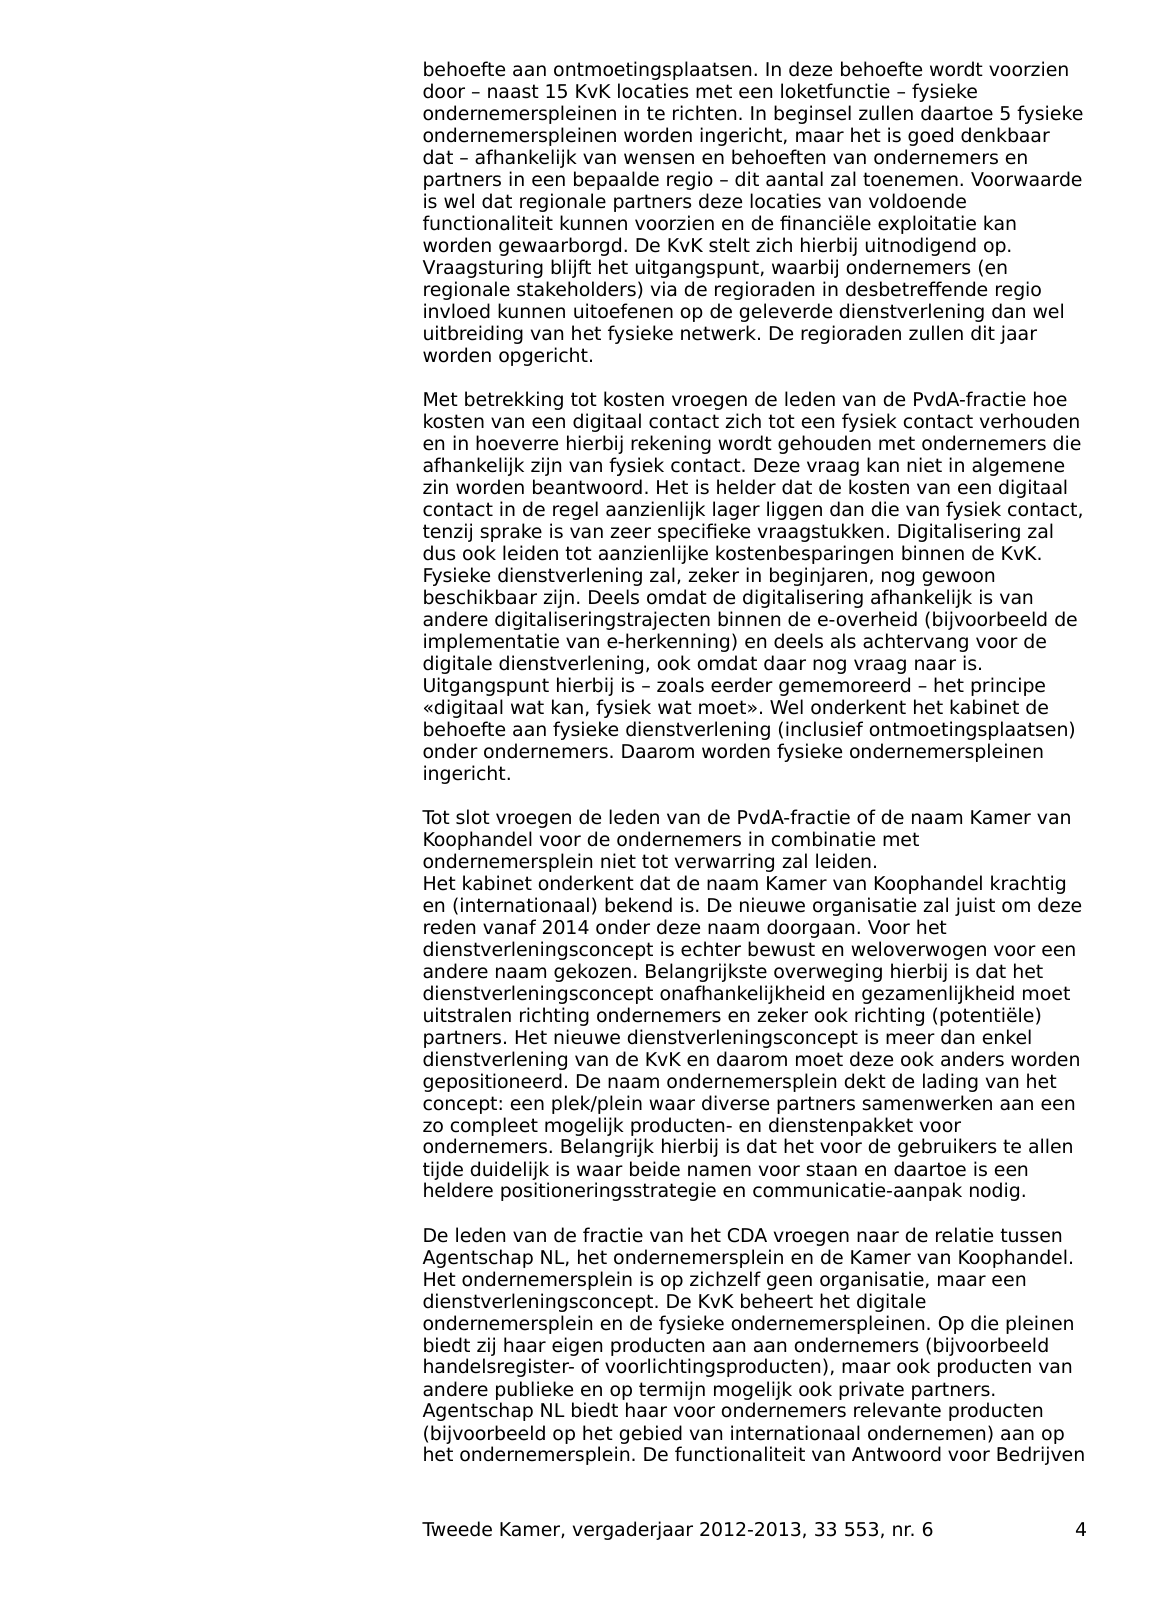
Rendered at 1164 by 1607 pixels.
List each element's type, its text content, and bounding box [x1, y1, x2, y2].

text Tot slot vroegen de leden van de PvdA-fractie of de naam Kamer van Koophandel voor de ondernemers in combinatie met ondernemersplein niet tot verwarring zal leiden. [422, 807, 1087, 873]
text Met betrekking tot kosten vroegen de leden van de PvdA-fractie hoe kosten van een digitaal contact zich tot een fysiek contact verhouden en in hoeverre hierbij rekening wordt gehouden met ondernemers die afhankelijk zijn van fysiek contact. Deze vraag kan niet in algemene zin worden beantwoord. Het is helder dat de kosten van een digitaal contact in de regel aanzienlijk lager liggen dan die van fysiek contact, tenzij sprake is van zeer specifieke vraagstukken. Digitalisering zal dus ook leiden tot aanzienlijke kostenbesparingen binnen de KvK. Fysieke dienstverlening zal, zeker in beginjaren, nog gewoon beschikbaar zijn. Deels omdat de digitalisering afhankelijk is van andere digitaliseringstrajecten binnen de e-overheid (bijvoorbeeld de implementatie van e-herkenning) en deels als achtervang voor de digitale dienstverlening, ook omdat daar nog vraag naar is. Uitgangspunt hierbij is – zoals eerder gememoreerd – het principe «digitaal wat kan, fysiek wat moet». Wel onderkent het kabinet de behoefte aan fysieke dienstverlening (inclusief ontmoetingsplaatsen) onder ondernemers. Daarom worden fysieke ondernemerspleinen ingericht. [422, 389, 1087, 784]
text behoefte aan ontmoetingsplaatsen. In deze behoefte wordt voorzien door – naast 15 KvK locaties met een loketfunctie – fysieke ondernemerspleinen in te richten. In beginsel zullen daartoe 5 fysieke ondernemerspleinen worden ingericht, maar het is goed denkbaar dat – afhankelijk van wensen en behoeften van ondernemers en partners in een bepaalde regio – dit aantal zal toenemen. Voorwaarde is wel dat regionale partners deze locaties van voldoende functionaliteit kunnen voorzien en de financiële exploitatie kan worden gewaarborgd. De KvK stelt zich hierbij uitnodigend op. Vraagsturing blijft het uitgangspunt, waarbij ondernemers (en regionale stakeholders) via de regioraden in desbetreffende regio invloed kunnen uitoefenen op de geleverde dienstverlening dan wel uitbreiding van het fysieke netwerk. De regioraden zullen dit jaar worden opgericht. [422, 59, 1087, 367]
text Het kabinet onderkent dat de naam Kamer van Koophandel krachtig en (internationaal) bekend is. De nieuwe organisatie zal juist om deze reden vanaf 2014 onder deze naam doorgaan. Voor het dienstverleningsconcept is echter bewust en weloverwogen voor een andere naam gekozen. Belangrijkste overweging hierbij is dat het dienstverleningsconcept onafhankelijkheid en gezamenlijkheid moet uitstralen richting ondernemers en zeker ook richting (potentiële) partners. Het nieuwe dienstverleningsconcept is meer dan enkel dienstverlening van de KvK en daarom moet deze ook anders worden gepositioneerd. De naam ondernemersplein dekt de lading van het concept: een plek/plein waar diverse partners samenwerken aan een zo compleet mogelijk producten- en dienstenpakket voor ondernemers. Belangrijk hierbij is dat het voor de gebruikers te allen tijde duidelijk is waar beide namen voor staan en daartoe is een heldere positioneringsstrategie en communicatie-aanpak nodig. [422, 873, 1087, 1202]
text De leden van de fractie van het CDA vroegen naar de relatie tussen Agentschap NL, het ondernemersplein en de Kamer van Koophandel. Het ondernemersplein is op zichzelf geen organisatie, maar een dienstverleningsconcept. De KvK beheert het digitale ondernemersplein en de fysieke ondernemerspleinen. Op die pleinen biedt zij haar eigen producten aan aan ondernemers (bijvoorbeeld handelsregister- of voorlichtingsproducten), maar ook producten van andere publieke en op termijn mogelijk ook private partners. Agentschap NL biedt haar voor ondernemers relevante producten (bijvoorbeeld op het gebied van internationaal ondernemen) aan op het ondernemersplein. De functionaliteit van Antwoord voor Bedrijven [422, 1224, 1087, 1466]
